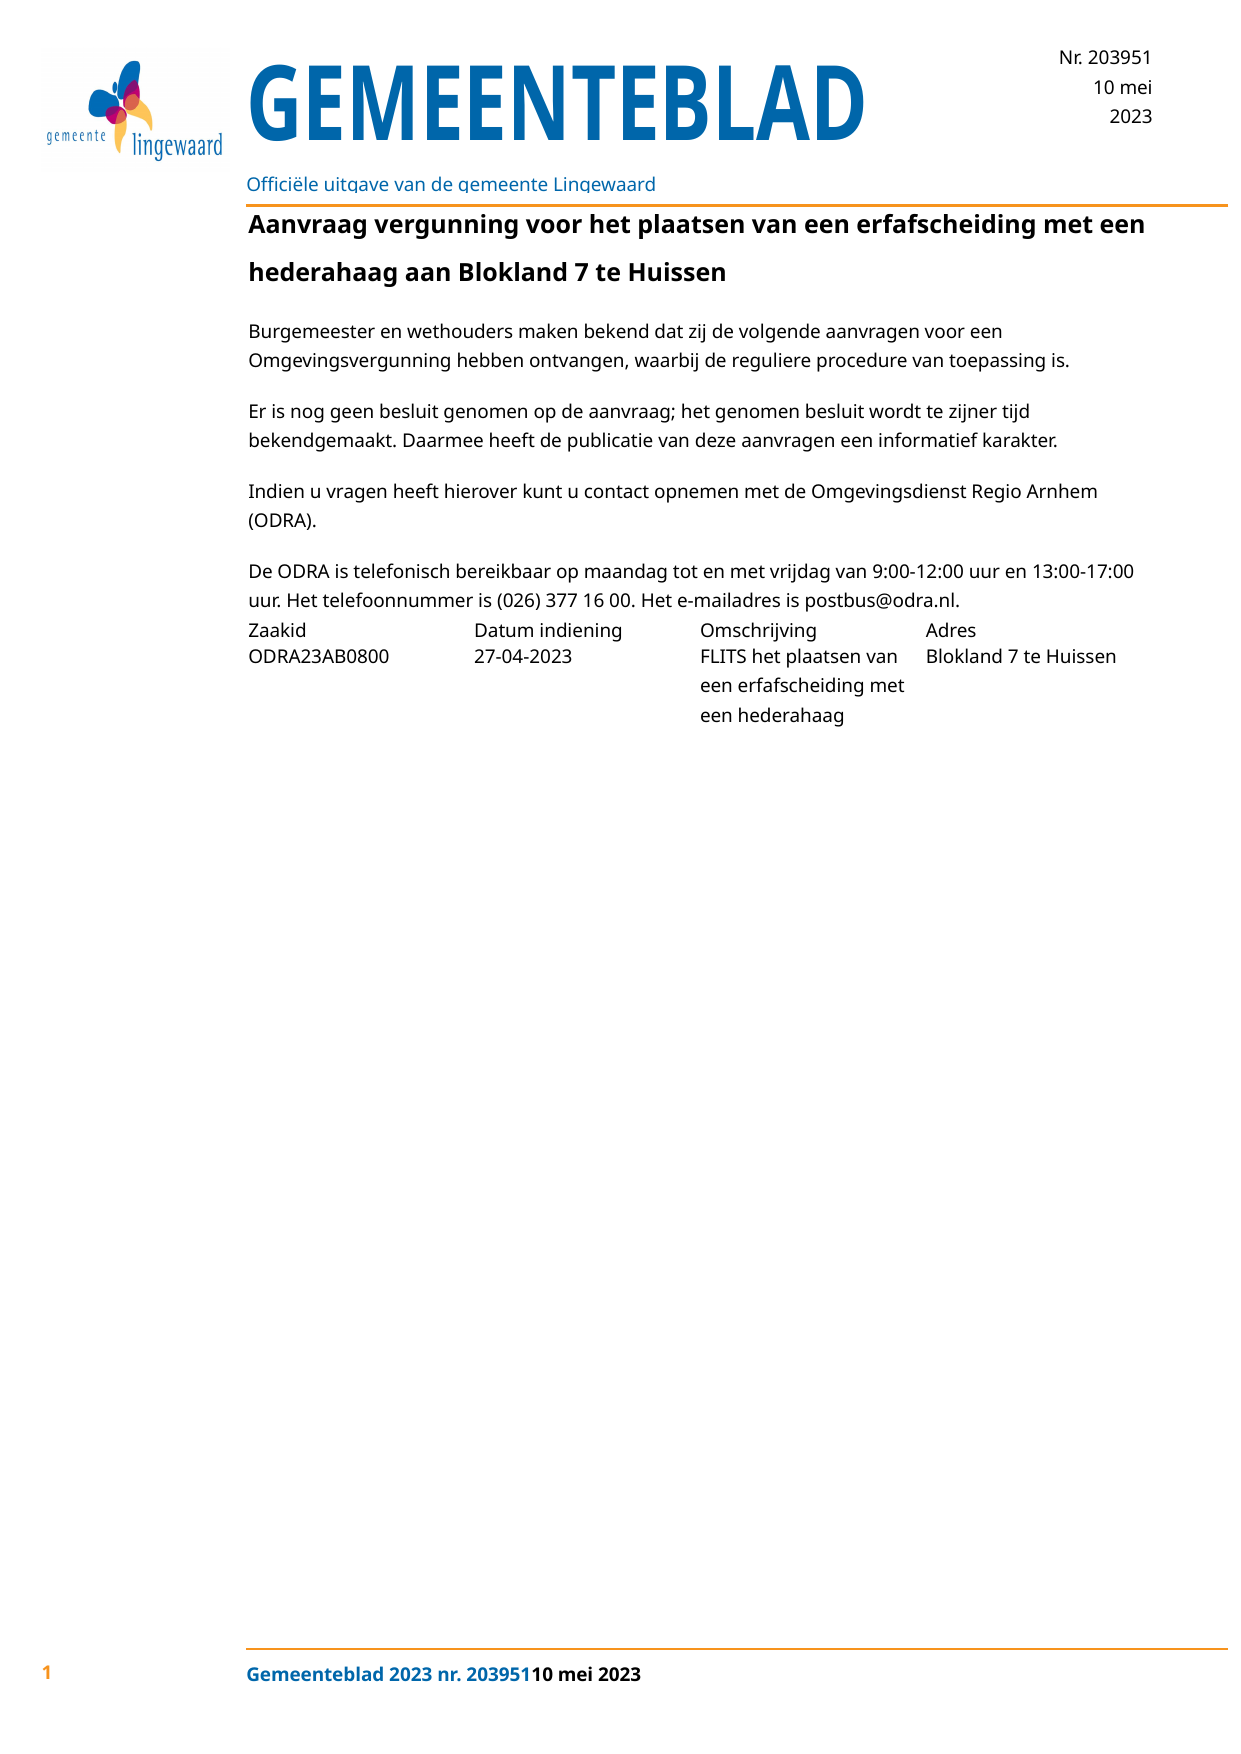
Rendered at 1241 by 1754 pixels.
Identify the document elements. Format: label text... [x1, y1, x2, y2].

table_cell Blokland 7 te Huissen [926, 643, 1152, 728]
text Indien u vragen heeft hierover kunt u contact opnemen met de Omgevingsdienst Regio Arnhem (ODRA). [248, 478, 1152, 533]
text Er is nog geen besluit genomen op de aanvraag; het genomen besluit wordt te zijner tijd bekendgemaakt. Daarmee heeft de publicatie van deze aanvragen een informatief karakter. [248, 398, 1152, 453]
table_cell FLITS het plaatsen van een erfafscheiding met een hederahaag [700, 643, 926, 728]
table_header Datum indiening [474, 617, 700, 643]
text De ODRA is telefonisch bereikbaar op maandag tot en met vrijdag van 9:00-12:00 uur en 13:00-17:00 uur. Het telefoonnummer is (026) 377 16 00. Het e-mailadres is postbus@odra.nl. [248, 558, 1152, 613]
table_header Zaakid [248, 617, 474, 643]
table_header Omschrijving [700, 617, 926, 643]
picture [41, 47, 231, 172]
table_cell 27-04-2023 [474, 643, 700, 728]
table_header Adres [926, 617, 1152, 643]
text Aanvraag vergunning voor het plaatsen van een erfafscheiding met een hederahaag aan Blokland 7 te Huissen [248, 207, 1152, 288]
table_cell ODRA23AB0800 [248, 643, 474, 728]
text Burgemeester en wethouders maken bekend dat zij de volgende aanvragen voor een Omgevingsvergunning hebben ontvangen, waarbij de reguliere procedure van toepassing is. [248, 318, 1152, 373]
